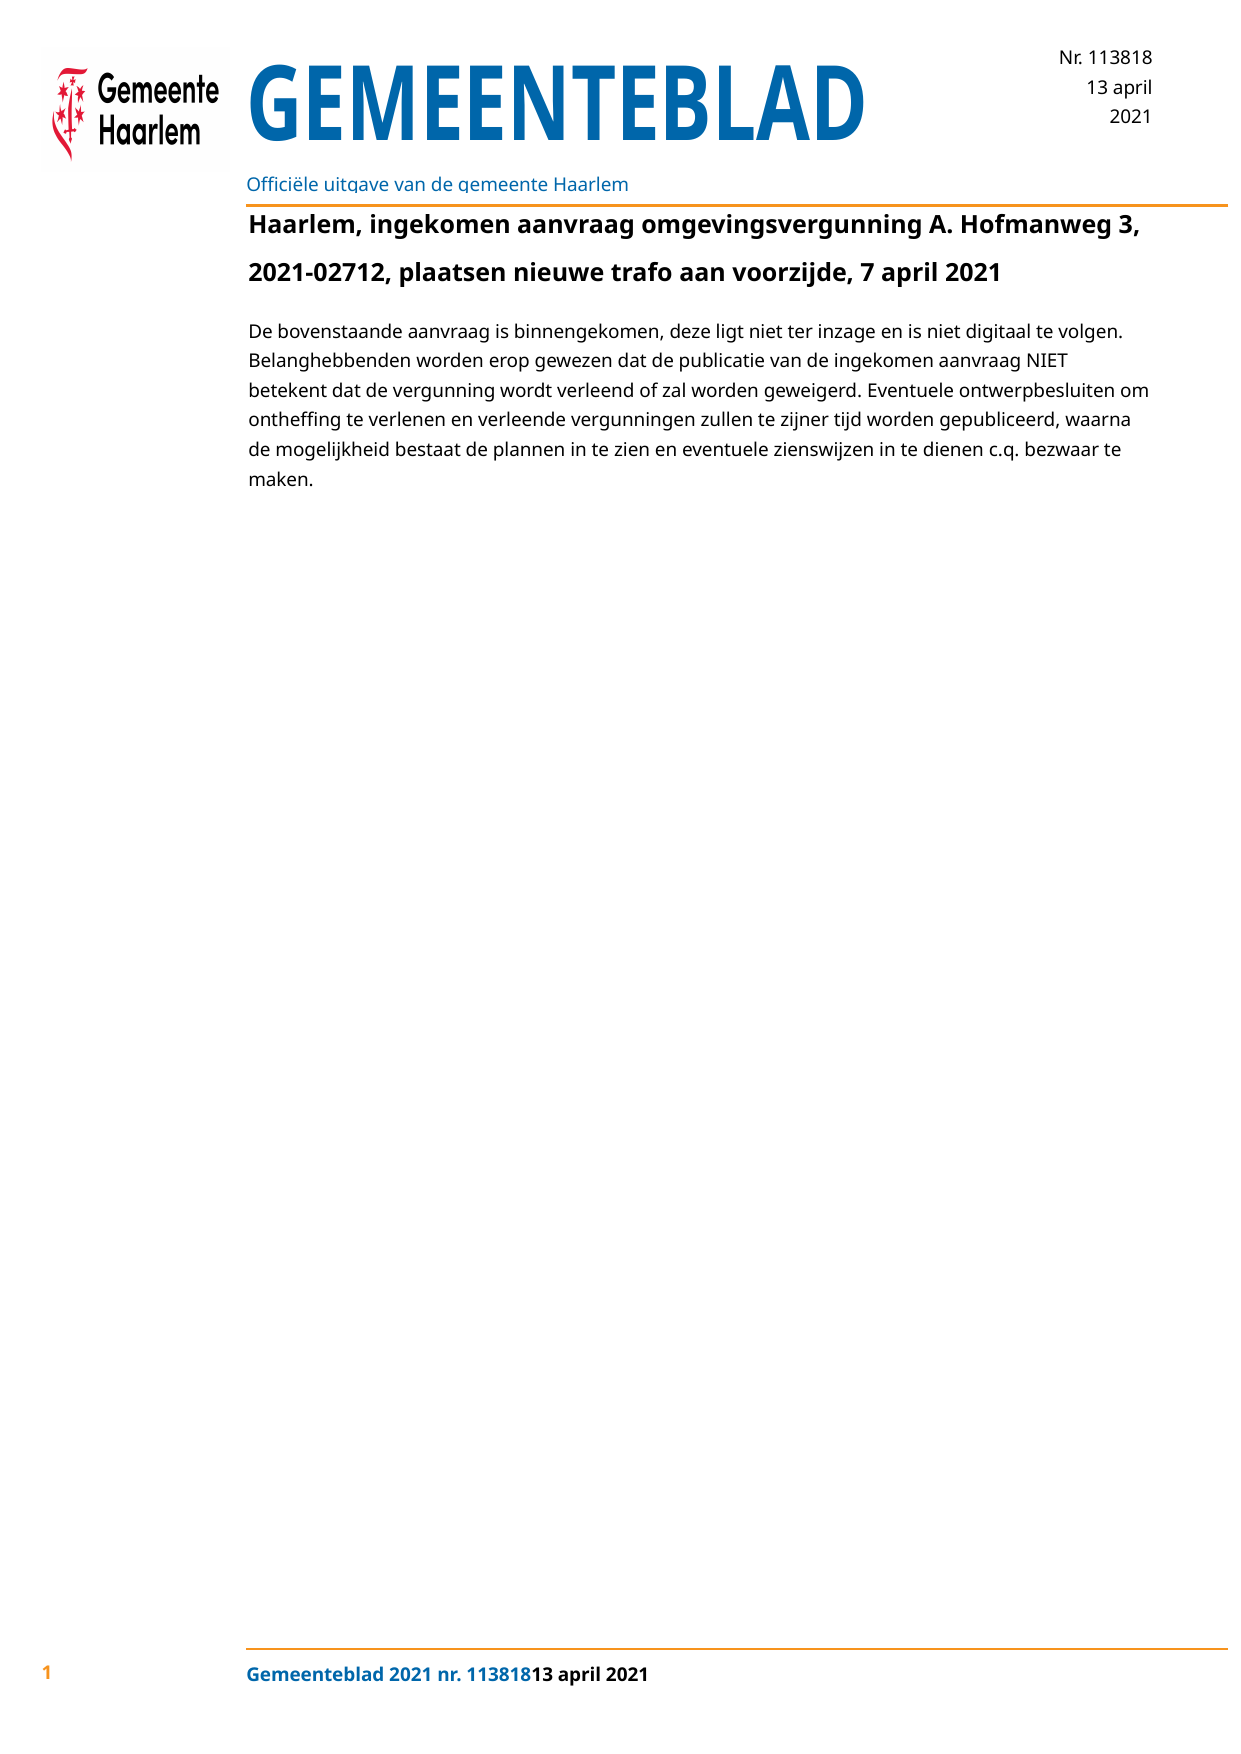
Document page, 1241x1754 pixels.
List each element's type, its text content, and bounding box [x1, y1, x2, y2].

picture [41, 47, 231, 172]
text De bovenstaande aanvraag is binnengekomen, deze ligt niet ter inzage en is niet digitaal te volgen. Belanghebbenden worden erop gewezen dat de publicatie van de ingekomen aanvraag NIET betekent dat de vergunning wordt verleend of zal worden geweigerd. Eventuele ontwerpbesluiten om ontheffing te verlenen en verleende vergunningen zullen te zijner tijd worden gepubliceerd, waarna de mogelijkheid bestaat de plannen in te zien en eventuele zienswijzen in te dienen c.q. bezwaar te maken. [248, 318, 1152, 492]
text Haarlem, ingekomen aanvraag omgevingsvergunning A. Hofmanweg 3, 2021-02712, plaatsen nieuwe trafo aan voorzijde, 7 april 2021 [248, 207, 1152, 288]
